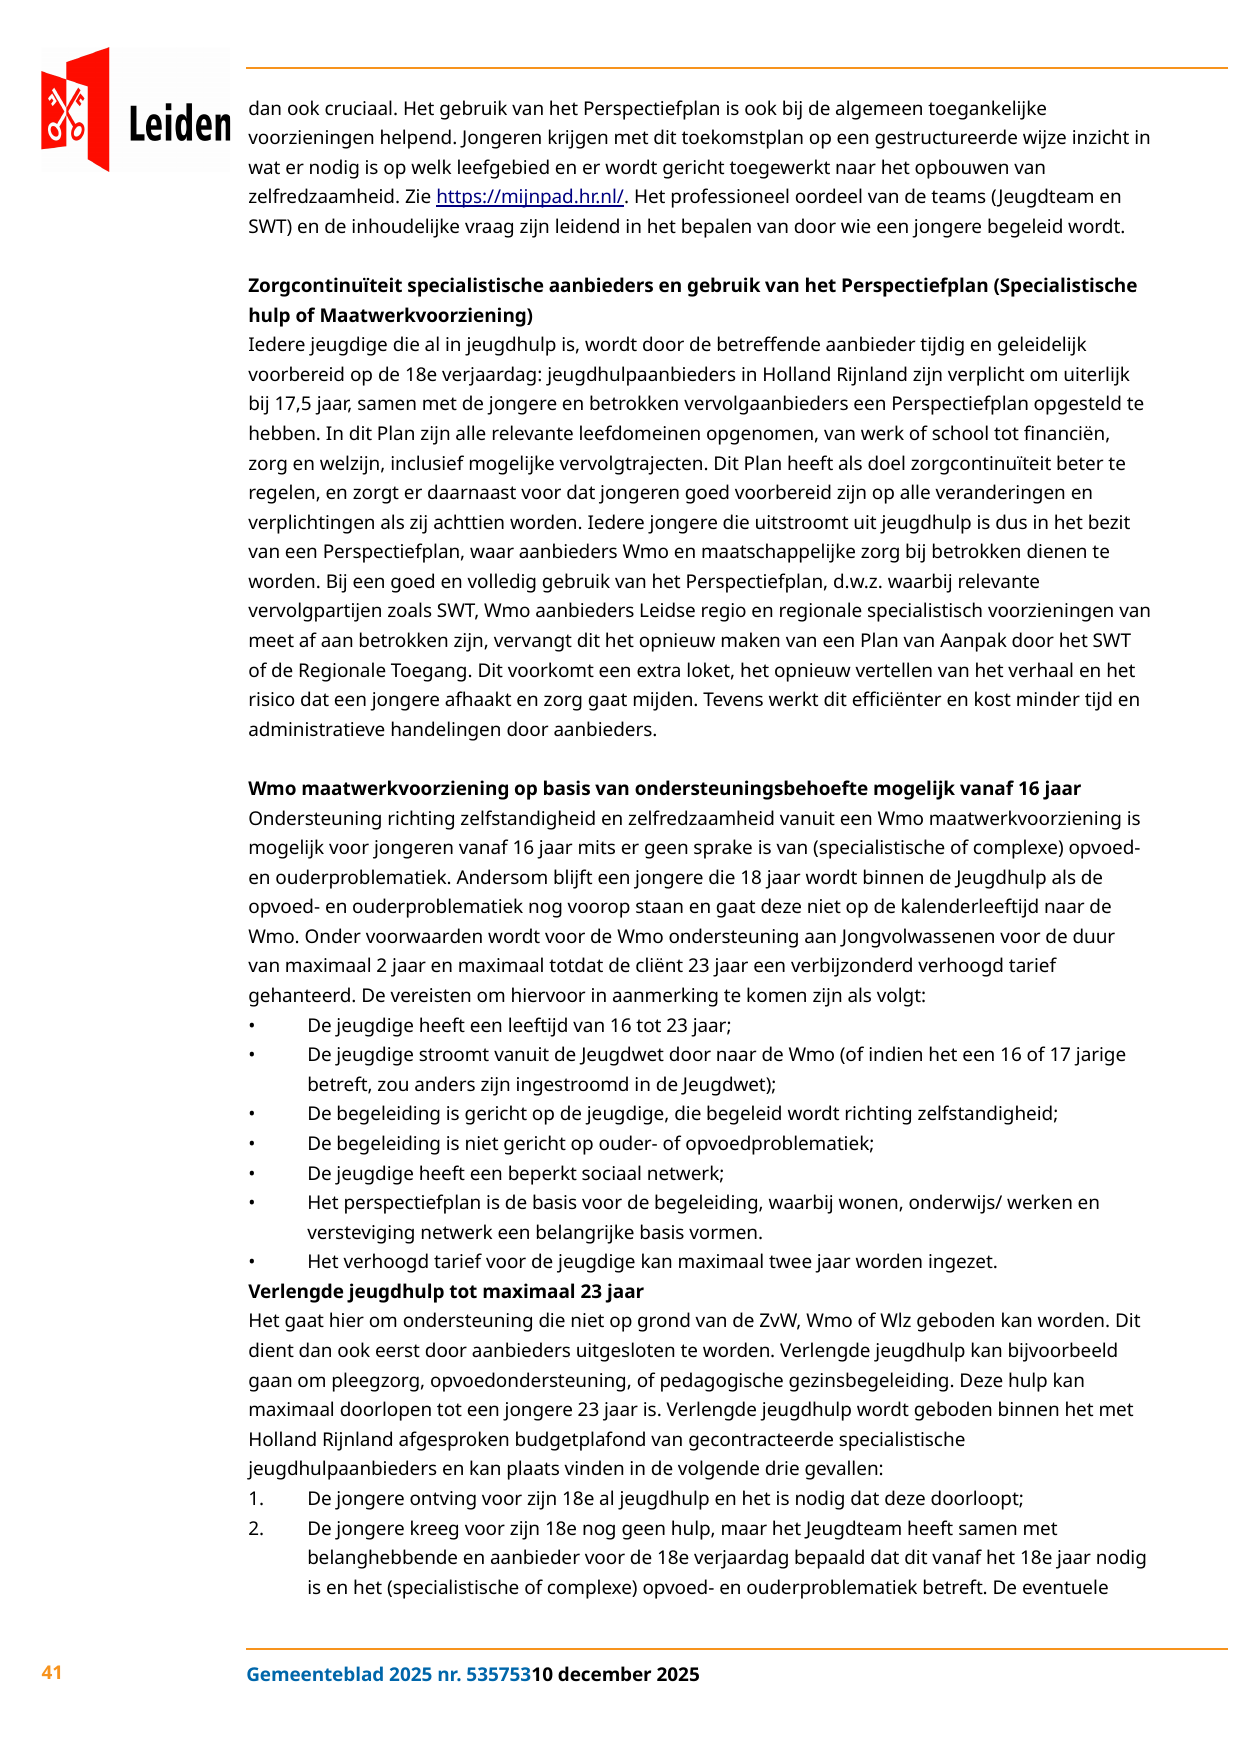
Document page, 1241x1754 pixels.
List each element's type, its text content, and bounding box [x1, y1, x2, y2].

picture [41, 47, 231, 172]
text Het gaat hier om ondersteuning die niet op grond van de ZvW, Wmo of Wlz geboden kan worden. Dit dient dan ook eerst door aanbieders uitgesloten te worden. Verlengde jeugdhulp kan bijvoorbeeld gaan om pleegzorg, opvoedondersteuning, of pedagogische gezinsbegeleiding. Deze hulp kan maximaal doorlopen tot een jongere 23 jaar is. Verlengde jeugdhulp wordt geboden binnen het met Holland Rijnland afgesproken budgetplafond van gecontracteerde specialistische jeugdhulpaanbieders en kan plaats vinden in de volgende drie gevallen: [248, 1308, 1152, 1481]
text Zorgcontinuïteit specialistische aanbieders en gebruik van het Perspectiefplan (Specialistische hulp of Maatwerkvoorziening) [248, 272, 1152, 328]
text Wmo maatwerkvoorziening op basis van ondersteuningsbehoefte mogelijk vanaf 16 jaar [248, 775, 1152, 801]
list De jeugdige stroomt vanuit de Jeugdwet door naar de Wmo (of indien het een 16 of 17 jarige betreft, zou anders zijn ingestroomd in de Jeugdwet); [248, 1041, 1152, 1097]
text Ondersteuning richting zelfstandigheid en zelfredzaamheid vanuit een Wmo maatwerkvoorziening is mogelijk voor jongeren vanaf 16 jaar mits er geen sprake is van (specialistische of complexe) opvoed- en ouderproblematiek. Andersom blijft een jongere die 18 jaar wordt binnen de Jeugdhulp als de opvoed- en ouderproblematiek nog voorop staan en gaat deze niet op de kalenderleeftijd naar de Wmo. Onder voorwaarden wordt voor de Wmo ondersteuning aan Jongvolwassenen voor de duur van maximaal 2 jaar en maximaal totdat de cliënt 23 jaar een verbijzonderd verhoogd tarief gehanteerd. De vereisten om hiervoor in aanmerking te komen zijn als volgt: [248, 805, 1152, 1008]
text Iedere jeugdige die al in jeugdhulp is, wordt door de betreffende aanbieder tijdig en geleidelijk voorbereid op de 18e verjaardag: jeugdhulpaanbieders in Holland Rijnland zijn verplicht om uiterlijk bij 17,5 jaar, samen met de jongere en betrokken vervolgaanbieders een Perspectiefplan opgesteld te hebben. In dit Plan zijn alle relevante leefdomeinen opgenomen, van werk of school tot financiën, zorg en welzijn, inclusief mogelijke vervolgtrajecten. Dit Plan heeft als doel zorgcontinuïteit beter te regelen, en zorgt er daarnaast voor dat jongeren goed voorbereid zijn op alle veranderingen en verplichtingen als zij achttien worden. Iedere jongere die uitstroomt uit jeugdhulp is dus in het bezit van een Perspectiefplan, waar aanbieders Wmo en maatschappelijke zorg bij betrokken dienen te worden. Bij een goed en volledig gebruik van het Perspectiefplan, d.w.z. waarbij relevante vervolgpartijen zoals SWT, Wmo aanbieders Leidse regio en regionale specialistisch voorzieningen van meet af aan betrokken zijn, vervangt dit het opnieuw maken van een Plan van Aanpak door het SWT of de Regionale Toegang. Dit voorkomt een extra loket, het opnieuw vertellen van het verhaal en het risico dat een jongere afhaakt en zorg gaat mijden. Tevens werkt dit efficiënter en kost minder tijd en administratieve handelingen door aanbieders. [248, 331, 1152, 742]
list De begeleiding is gericht op de jeugdige, die begeleid wordt richting zelfstandigheid; [248, 1101, 1152, 1126]
text Verlengde jeugdhulp tot maximaal 23 jaar [248, 1278, 1152, 1304]
list De jongere ontving voor zijn 18e al jeugdhulp en het is nodig dat deze doorloopt; [248, 1485, 1152, 1511]
list Het perspectiefplan is de basis voor de begeleiding, waarbij wonen, onderwijs/ werken en versteviging netwerk een belangrijke basis vormen. [248, 1189, 1152, 1245]
list De begeleiding is niet gericht op ouder- of opvoedproblematiek; [248, 1130, 1152, 1156]
list De jeugdige heeft een leeftijd van 16 tot 23 jaar; [248, 1012, 1152, 1038]
list De jongere kreeg voor zijn 18e nog geen hulp, maar het Jeugdteam heeft samen met belanghebbende en aanbieder voor de 18e verjaardag bepaald dat dit vanaf het 18e jaar nodig is en het (specialistische of complexe) opvoed- en ouderproblematiek betreft. De eventuele [248, 1515, 1152, 1600]
list Het verhoogd tarief voor de jeugdige kan maximaal twee jaar worden ingezet. [248, 1248, 1152, 1274]
list De jeugdige heeft een beperkt sociaal netwerk; [248, 1160, 1152, 1186]
text dan ook cruciaal. Het gebruik van het Perspectiefplan is ook bij de algemeen toegankelijke voorzieningen helpend. Jongeren krijgen met dit toekomstplan op een gestructureerde wijze inzicht in wat er nodig is op welk leefgebied en er wordt gericht toegewerkt naar het opbouwen van zelfredzaamheid. Zie https://mijnpad.hr.nl/. Het professioneel oordeel van de teams (Jeugdteam en SWT) en de inhoudelijke vraag zijn leidend in het bepalen van door wie een jongere begeleid wordt. [248, 95, 1152, 239]
